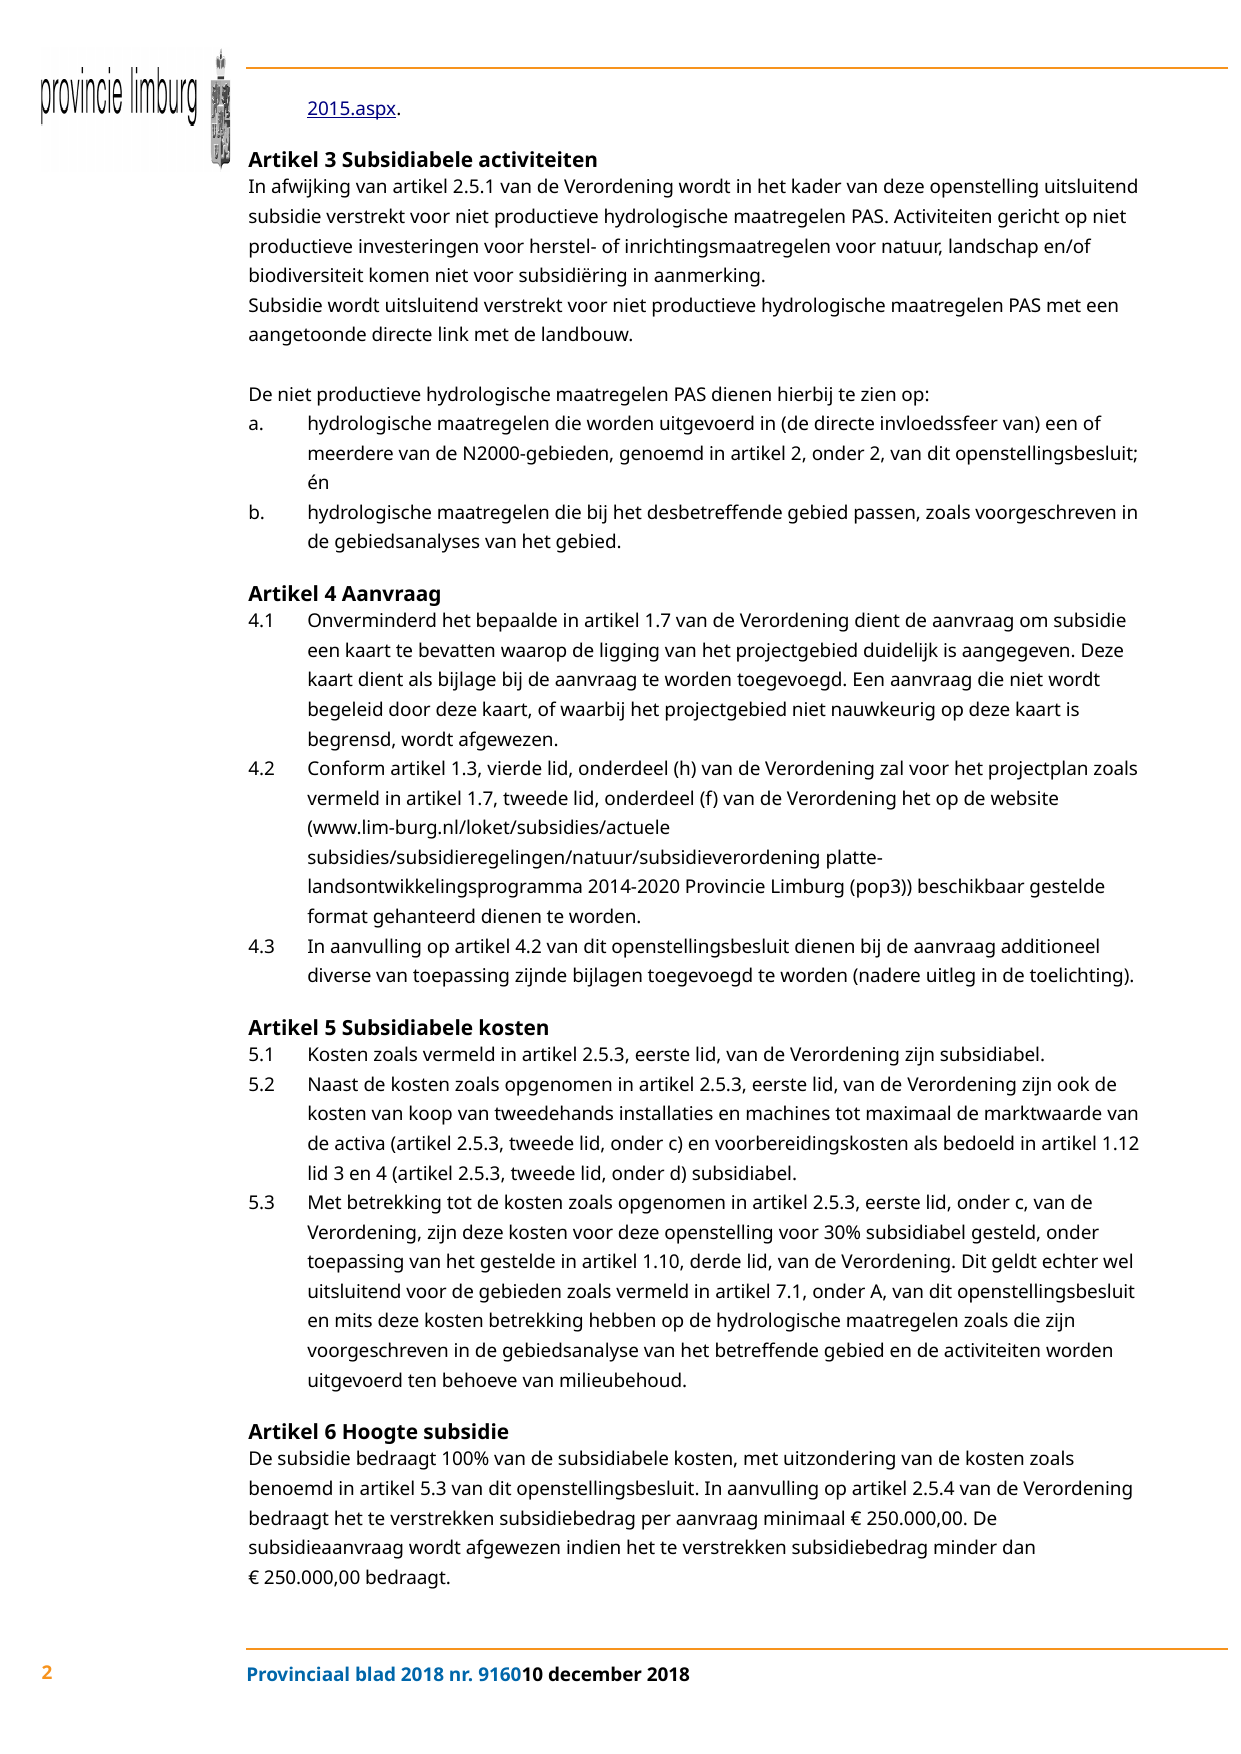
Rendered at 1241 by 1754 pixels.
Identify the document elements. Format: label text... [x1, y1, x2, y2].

text Artikel 3 Subsidiabele activiteiten [248, 145, 1152, 174]
text De niet productieve hydrologische maatregelen PAS dienen hierbij te zien op: [248, 381, 1152, 406]
list Onverminderd het bepaalde in artikel 1.7 van de Verordening dient de aanvraag om subsidie een kaart te bevatten waarop de ligging van het projectgebied duidelijk is aangegeven. Deze kaart dient als bijlage bij de aanvraag te worden toegevoegd. Een aanvraag die niet wordt begeleid door deze kaart, of waarbij het projectgebied niet nauwkeurig op deze kaart is begrensd, wordt afgewezen. [248, 607, 1152, 752]
list Met betrekking tot de kosten zoals opgenomen in artikel 2.5.3, eerste lid, onder c, van de Verordening, zijn deze kosten voor deze openstelling voor 30% subsidiabel gesteld, onder toepassing van het gestelde in artikel 1.10, derde lid, van de Verordening. Dit geldt echter wel uitsluitend voor de gebieden zoals vermeld in artikel 7.1, onder A, van dit openstellingsbesluit en mits deze kosten betrekking hebben op de hydrologische maatregelen zoals die zijn voorgeschreven in de gebiedsanalyse van het betreffende gebied en de activiteiten worden uitgevoerd ten behoeve van milieubehoud. [248, 1189, 1152, 1392]
list Kosten zoals vermeld in artikel 2.5.3, eerste lid, van de Verordening zijn subsidiabel. [248, 1041, 1152, 1067]
list In aanvulling op artikel 4.2 van dit openstellingsbesluit dienen bij de aanvraag additioneel diverse van toepassing zijnde bijlagen toegevoegd te worden (nadere uitleg in de toelichting). [248, 933, 1152, 988]
text Artikel 5 Subsidiabele kosten [248, 1013, 1152, 1041]
text Subsidie wordt uitsluitend verstrekt voor niet productieve hydrologische maatregelen PAS met een aangetoonde directe link met de landbouw. [248, 292, 1152, 347]
list 2015.aspx. [248, 95, 1152, 121]
text Artikel 6 Hoogte subsidie [248, 1417, 1152, 1446]
list Naast de kosten zoals opgenomen in artikel 2.5.3, eerste lid, van de Verordening zijn ook de kosten van koop van tweedehands installaties en machines tot maximaal de marktwaarde van de activa (artikel 2.5.3, tweede lid, onder c) en voorbereidingskosten als bedoeld in artikel 1.12 lid 3 en 4 (artikel 2.5.3, tweede lid, onder d) subsidiabel. [248, 1071, 1152, 1185]
text Artikel 4 Aanvraag [248, 579, 1152, 607]
list hydrologische maatregelen die bij het desbetreffende gebied passen, zoals voorgeschreven in de gebiedsanalyses van het gebied. [248, 499, 1152, 554]
text De subsidie bedraagt 100% van de subsidiabele kosten, met uitzondering van de kosten zoals benoemd in artikel 5.3 van dit openstellingsbesluit. In aanvulling op artikel 2.5.4 van de Verordening bedraagt het te verstrekken subsidiebedrag per aanvraag minimaal € 250.000,00. De subsidieaanvraag wordt afgewezen indien het te verstrekken subsidiebedrag minder dan € 250.000,00 bedraagt. [248, 1446, 1152, 1590]
list Conform artikel 1.3, vierde lid, onderdeel (h) van de Verordening zal voor het projectplan zoals vermeld in artikel 1.7, tweede lid, onderdeel (f) van de Verordening het op de website (www.lim-burg.nl/loket/subsidies/actuele subsidies/subsidieregelingen/natuur/subsidieverordening platte-landsontwikkelingsprogramma 2014-2020 Provincie Limburg (pop3)) beschikbaar gestelde format gehanteerd dienen te worden. [248, 755, 1152, 929]
text In afwijking van artikel 2.5.1 van de Verordening wordt in het kader van deze openstelling uitsluitend subsidie verstrekt voor niet productieve hydrologische maatregelen PAS. Activiteiten gericht op niet productieve investeringen voor herstel- of inrichtingsmaatregelen voor natuur, landschap en/of biodiversiteit komen niet voor subsidiëring in aanmerking. [248, 174, 1152, 288]
picture [41, 47, 231, 172]
list hydrologische maatregelen die worden uitgevoerd in (de directe invloedssfeer van) een of meerdere van de N2000-gebieden, genoemd in artikel 2, onder 2, van dit openstellingsbesluit; én [248, 410, 1152, 495]
